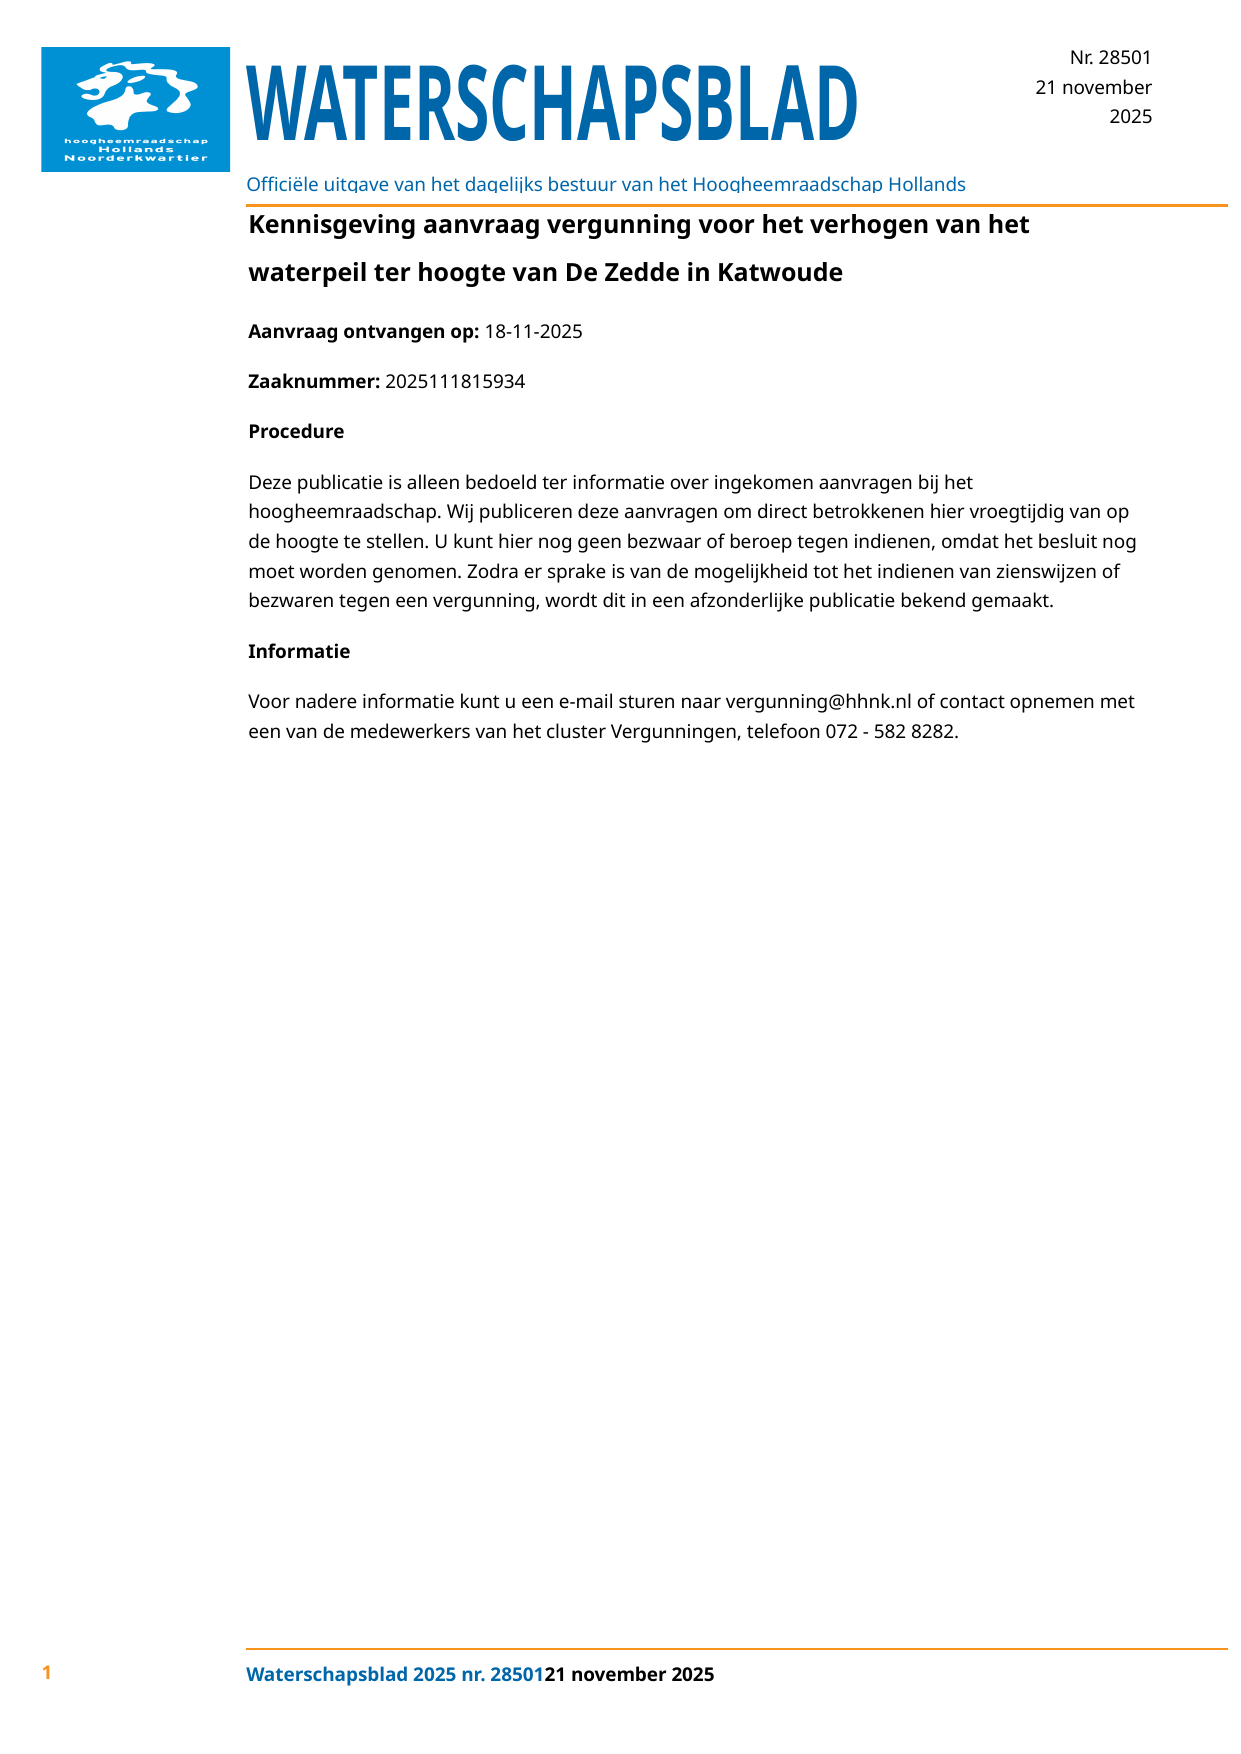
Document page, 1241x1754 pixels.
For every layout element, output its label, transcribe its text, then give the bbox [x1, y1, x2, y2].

text Zaaknummer: 2025111815934 [248, 368, 1152, 394]
text Voor nadere informatie kunt u een e-mail sturen naar vergunning@hhnk.nl of contact opnemen met een van de medewerkers van het cluster Vergunningen, telefoon 072 - 582 8282. [248, 688, 1152, 744]
text Deze publicatie is alleen bedoeld ter informatie over ingekomen aanvragen bij het hoogheemraadschap. Wij publiceren deze aanvragen om direct betrokkenen hier vroegtijdig van op de hoogte te stellen. U kunt hier nog geen bezwaar of beroep tegen indienen, omdat het besluit nog moet worden genomen. Zodra er sprake is van de mogelijkheid tot het indienen van zienswijzen of bezwaren tegen een vergunning, wordt dit in een afzonderlijke publicatie bekend gemaakt. [248, 469, 1152, 613]
picture [129, 76, 144, 82]
picture [88, 87, 157, 130]
text Aanvraag ontvangen op: 18-11-2025 [248, 318, 1152, 344]
text Procedure [248, 419, 1152, 444]
picture [78, 64, 122, 99]
text Kennisgeving aanvraag vergunning voor het verhogen van het waterpeil ter hoogte van De Zedde in Katwoude [248, 207, 1152, 288]
text Informatie [248, 638, 1152, 664]
picture [118, 62, 197, 112]
